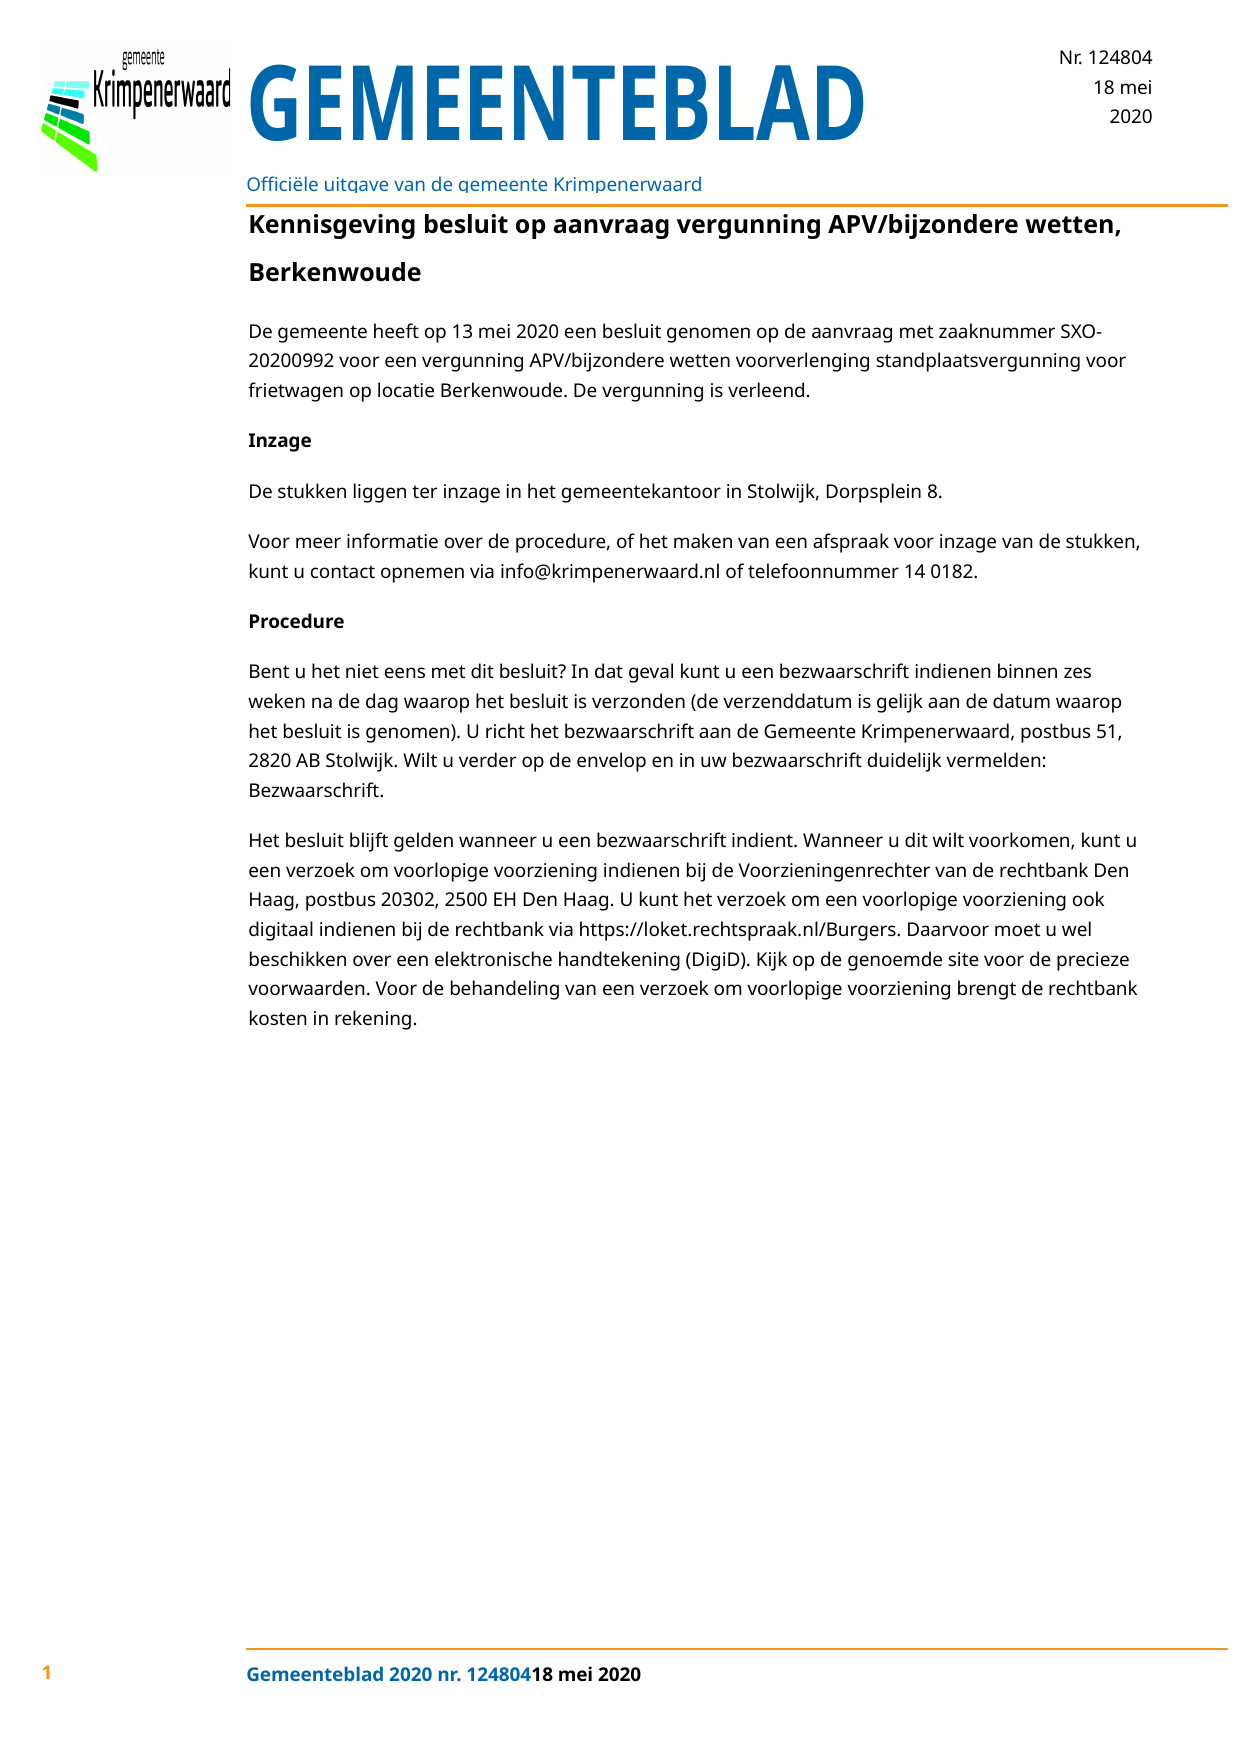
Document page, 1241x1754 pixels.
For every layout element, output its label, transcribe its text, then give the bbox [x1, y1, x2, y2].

text Bent u het niet eens met dit besluit? In dat geval kunt u een bezwaarschrift indienen binnen zes weken na de dag waarop het besluit is verzonden (de verzenddatum is gelijk aan de datum waarop het besluit is genomen). U richt het bezwaarschrift aan de Gemeente Krimpenerwaard, postbus 51, 2820 AB Stolwijk. Wilt u verder op de envelop en in uw bezwaarschrift duidelijk vermelden: Bezwaarschrift. [248, 659, 1152, 803]
text Procedure [248, 608, 1152, 634]
text De gemeente heeft op 13 mei 2020 een besluit genomen op de aanvraag met zaaknummer SXO-20200992 voor een vergunning APV/bijzondere wetten voorverlenging standplaatsvergunning voor frietwagen op locatie Berkenwoude. De vergunning is verleend. [248, 318, 1152, 403]
text Het besluit blijft gelden wanneer u een bezwaarschrift indient. Wanneer u dit wilt voorkomen, kunt u een verzoek om voorlopige voorziening indienen bij de Voorzieningenrechter van de rechtbank Den Haag, postbus 20302, 2500 EH Den Haag. U kunt het verzoek om een voorlopige voorziening ook digitaal indienen bij de rechtbank via https://loket.rechtspraak.nl/Burgers. Daarvoor moet u wel beschikken over een elektronische handtekening (DigiD). Kijk op de genoemde site voor de precieze voorwaarden. Voor de behandeling van een verzoek om voorlopige voorziening brengt de rechtbank kosten in rekening. [248, 827, 1152, 1031]
text De stukken liggen ter inzage in het gemeentekantoor in Stolwijk, Dorpsplein 8. [248, 478, 1152, 504]
text Inzage [248, 427, 1152, 453]
text Voor meer informatie over de procedure, of het maken van een afspraak voor inzage van de stukken, kunt u contact opnemen via info@krimpenerwaard.nl of telefoonnummer 14 0182. [248, 528, 1152, 584]
picture [41, 47, 231, 172]
text Kennisgeving besluit op aanvraag vergunning APV/bijzondere wetten, Berkenwoude [248, 207, 1152, 288]
